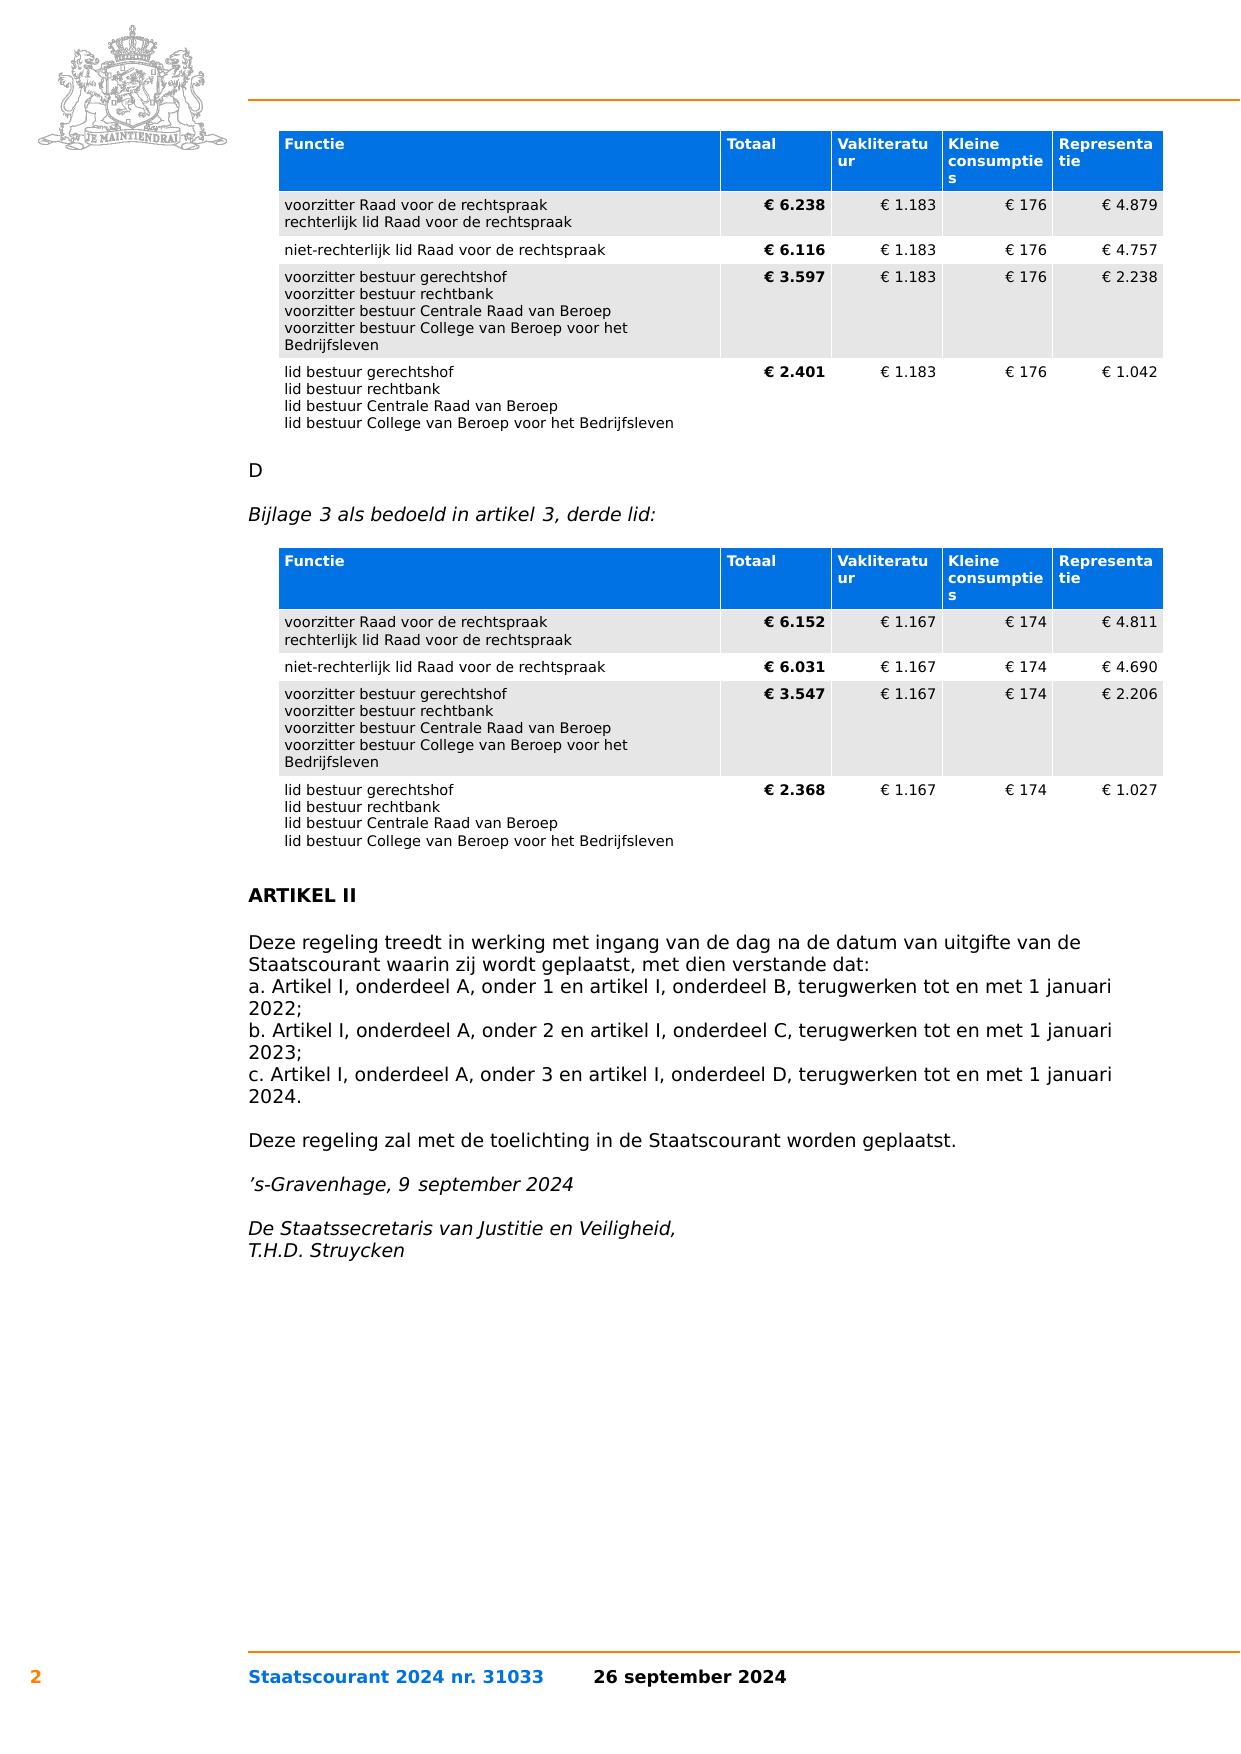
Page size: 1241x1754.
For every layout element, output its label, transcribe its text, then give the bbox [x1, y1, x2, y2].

table_cell € 1.027 [1053, 777, 1163, 854]
table_cell voorzitter Raad voor de rechtspraak rechterlijk lid Raad voor de rechtspraak [279, 192, 720, 236]
table_cell € 174 [943, 681, 1052, 776]
table_cell € 1.183 [832, 237, 942, 263]
table_header Kleine consumpties [943, 131, 1052, 191]
table_cell € 4.879 [1053, 192, 1163, 236]
table_cell voorzitter Raad voor de rechtspraak rechterlijk lid Raad voor de rechtspraak [279, 610, 720, 653]
subtitle ARTIKEL II [248, 885, 1163, 907]
table_cell € 1.167 [832, 681, 942, 776]
text Bijlage 3 als bedoeld in artikel 3, derde lid: [248, 503, 1163, 525]
table_cell € 1.183 [832, 264, 942, 358]
table_cell € 2.368 [721, 777, 831, 854]
table_cell € 2.206 [1053, 681, 1163, 776]
text Deze regeling treedt in werking met ingang van de dag na de datum van uitgifte van de Staatscourant waarin zij wordt geplaatst, met dien verstande dat: [248, 932, 1163, 976]
text a. Artikel I, onderdeel A, onder 1 en artikel I, onderdeel B, terugwerken tot en met 1 januari 2022; [248, 976, 1163, 1020]
text c. Artikel I, onderdeel A, onder 3 en artikel I, onderdeel D, terugwerken tot en met 1 januari 2024. [248, 1064, 1163, 1108]
table_cell lid bestuur gerechtshof lid bestuur rechtbank lid bestuur Centrale Raad van Beroep lid bestuur College van Beroep voor het Bedrijfsleven [279, 359, 720, 437]
table_cell € 6.152 [721, 610, 831, 653]
table_cell € 4.811 [1053, 610, 1163, 653]
text D [248, 459, 1163, 482]
table_cell € 3.547 [721, 681, 831, 776]
table_cell € 2.238 [1053, 264, 1163, 358]
table_cell € 4.757 [1053, 237, 1163, 263]
text b. Artikel I, onderdeel A, onder 2 en artikel I, onderdeel C, terugwerken tot en met 1 januari 2023; [248, 1020, 1163, 1064]
table_header Representatie [1053, 548, 1163, 609]
table_cell € 1.042 [1053, 359, 1163, 437]
table_cell € 176 [943, 264, 1052, 358]
table_header Totaal [721, 131, 831, 191]
table_cell € 6.031 [721, 654, 831, 680]
table_header Functie [279, 548, 720, 609]
table_cell € 174 [943, 610, 1052, 653]
table_cell € 3.597 [721, 264, 831, 358]
text Deze regeling zal met de toelichting in de Staatscourant worden geplaatst. [248, 1130, 1163, 1152]
table_cell € 1.167 [832, 654, 942, 680]
table_cell € 2.401 [721, 359, 831, 437]
table_cell niet-rechterlijk lid Raad voor de rechtspraak [279, 654, 720, 680]
table_cell € 1.167 [832, 610, 942, 653]
table_cell € 174 [943, 777, 1052, 854]
table_header Totaal [721, 548, 831, 609]
table_header Vakliteratuur [832, 131, 942, 191]
table_cell € 176 [943, 237, 1052, 263]
table_header Functie [279, 131, 720, 191]
table_header Kleine consumpties [943, 548, 1052, 609]
table_header Vakliteratuur [832, 548, 942, 609]
text ’s-Gravenhage, 9 september 2024 [248, 1174, 1163, 1196]
table_cell € 176 [943, 359, 1052, 437]
table_cell voorzitter bestuur gerechtshof voorzitter bestuur rechtbank voorzitter bestuur Centrale Raad van Beroep voorzitter bestuur College van Beroep voor het Bedrijfsleven [279, 264, 720, 358]
text De Staatssecretaris van Justitie en Veiligheid, T.H.D. Struycken [248, 1217, 1163, 1261]
table_cell lid bestuur gerechtshof lid bestuur rechtbank lid bestuur Centrale Raad van Beroep lid bestuur College van Beroep voor het Bedrijfsleven [279, 777, 720, 854]
table_header Representatie [1053, 131, 1163, 191]
picture [38, 25, 227, 150]
table_cell € 6.238 [721, 192, 831, 236]
table_cell € 1.183 [832, 192, 942, 236]
table_cell € 1.183 [832, 359, 942, 437]
table_cell € 176 [943, 192, 1052, 236]
table_cell voorzitter bestuur gerechtshof voorzitter bestuur rechtbank voorzitter bestuur Centrale Raad van Beroep voorzitter bestuur College van Beroep voor het Bedrijfsleven [279, 681, 720, 776]
table_cell € 174 [943, 654, 1052, 680]
table_cell niet-rechterlijk lid Raad voor de rechtspraak [279, 237, 720, 263]
table_cell € 4.690 [1053, 654, 1163, 680]
table_cell € 6.116 [721, 237, 831, 263]
table_cell € 1.167 [832, 777, 942, 854]
